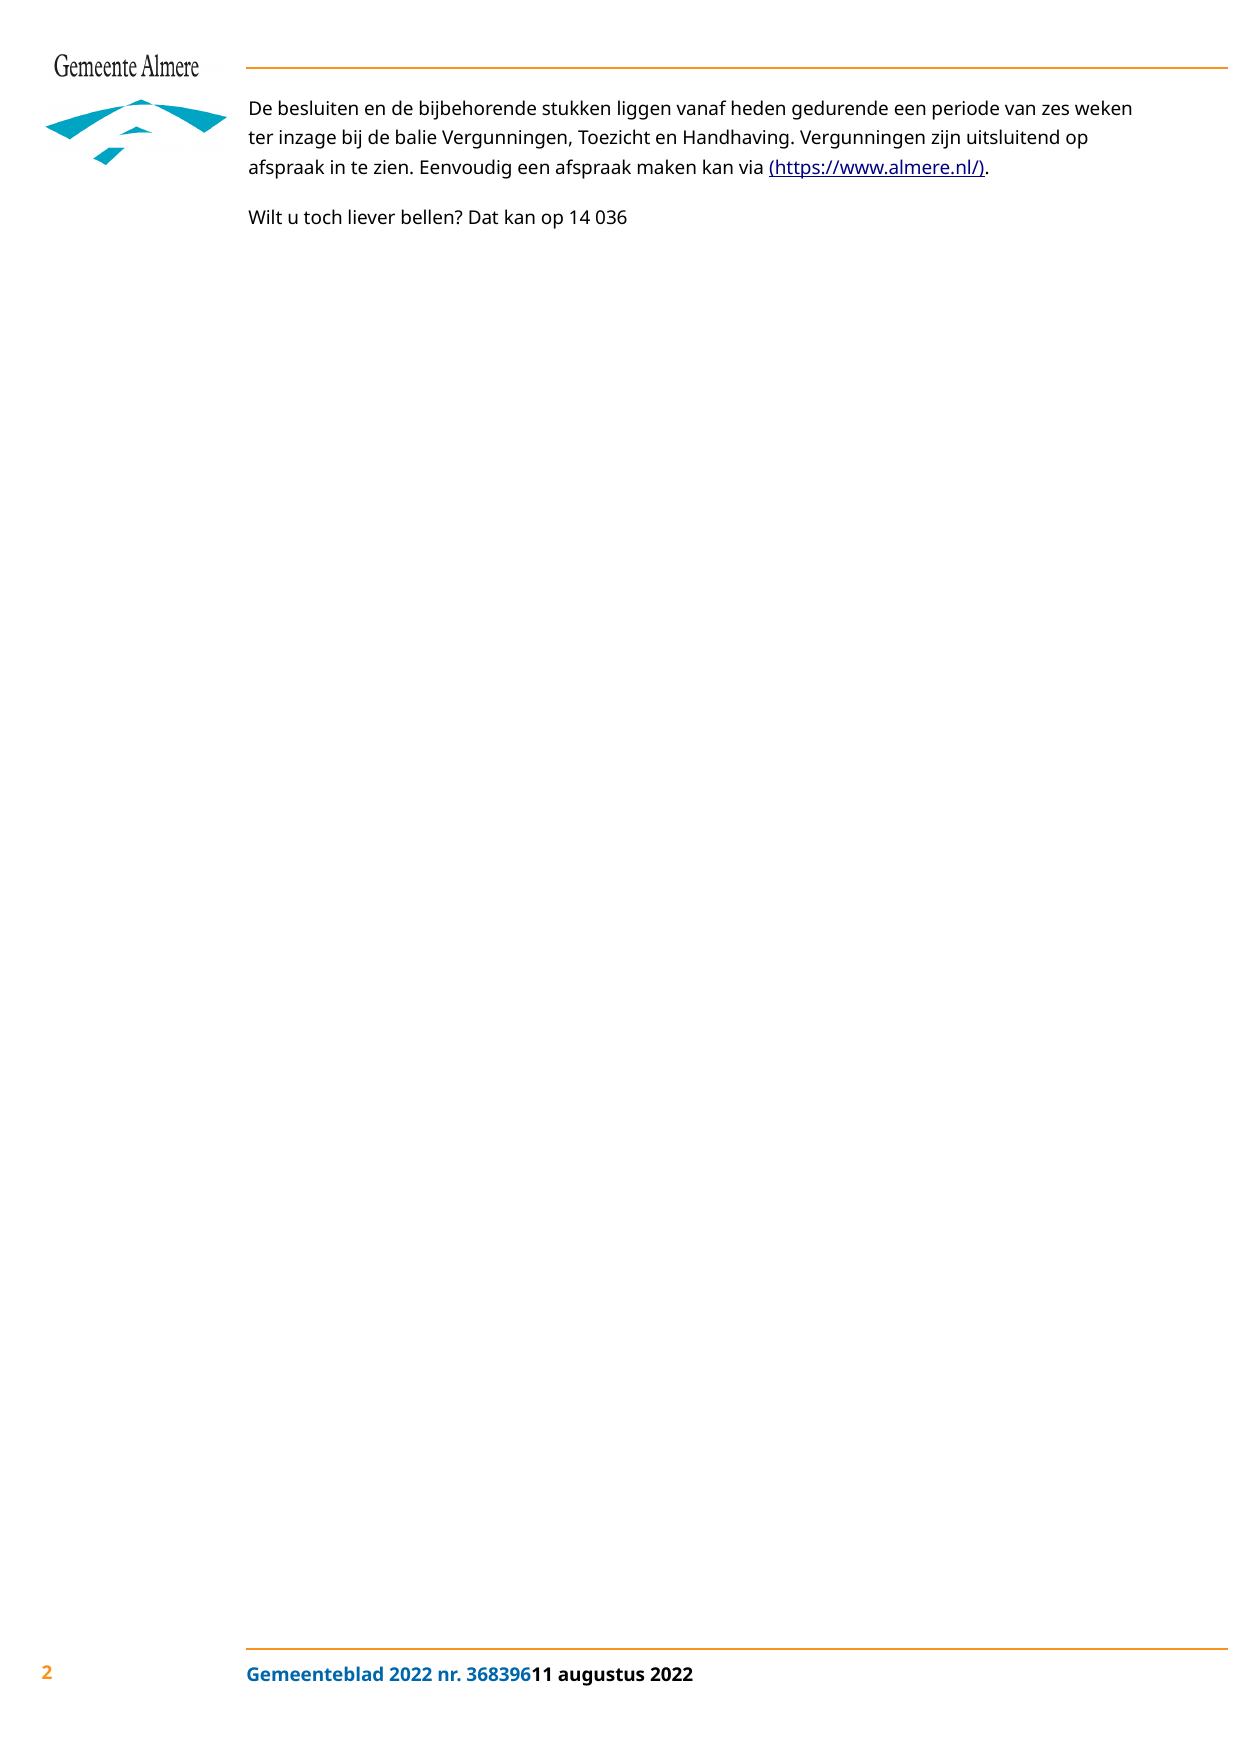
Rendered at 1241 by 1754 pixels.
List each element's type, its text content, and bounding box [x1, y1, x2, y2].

picture [41, 47, 231, 172]
text De besluiten en de bijbehorende stukken liggen vanaf heden gedurende een periode van zes weken ter inzage bij de balie Vergunningen, Toezicht en Handhaving. Vergunningen zijn uitsluitend op afspraak in te zien. Eenvoudig een afspraak maken kan via (https://www.almere.nl/). [248, 95, 1152, 180]
text Wilt u toch liever bellen? Dat kan op 14 036 [248, 204, 1152, 230]
